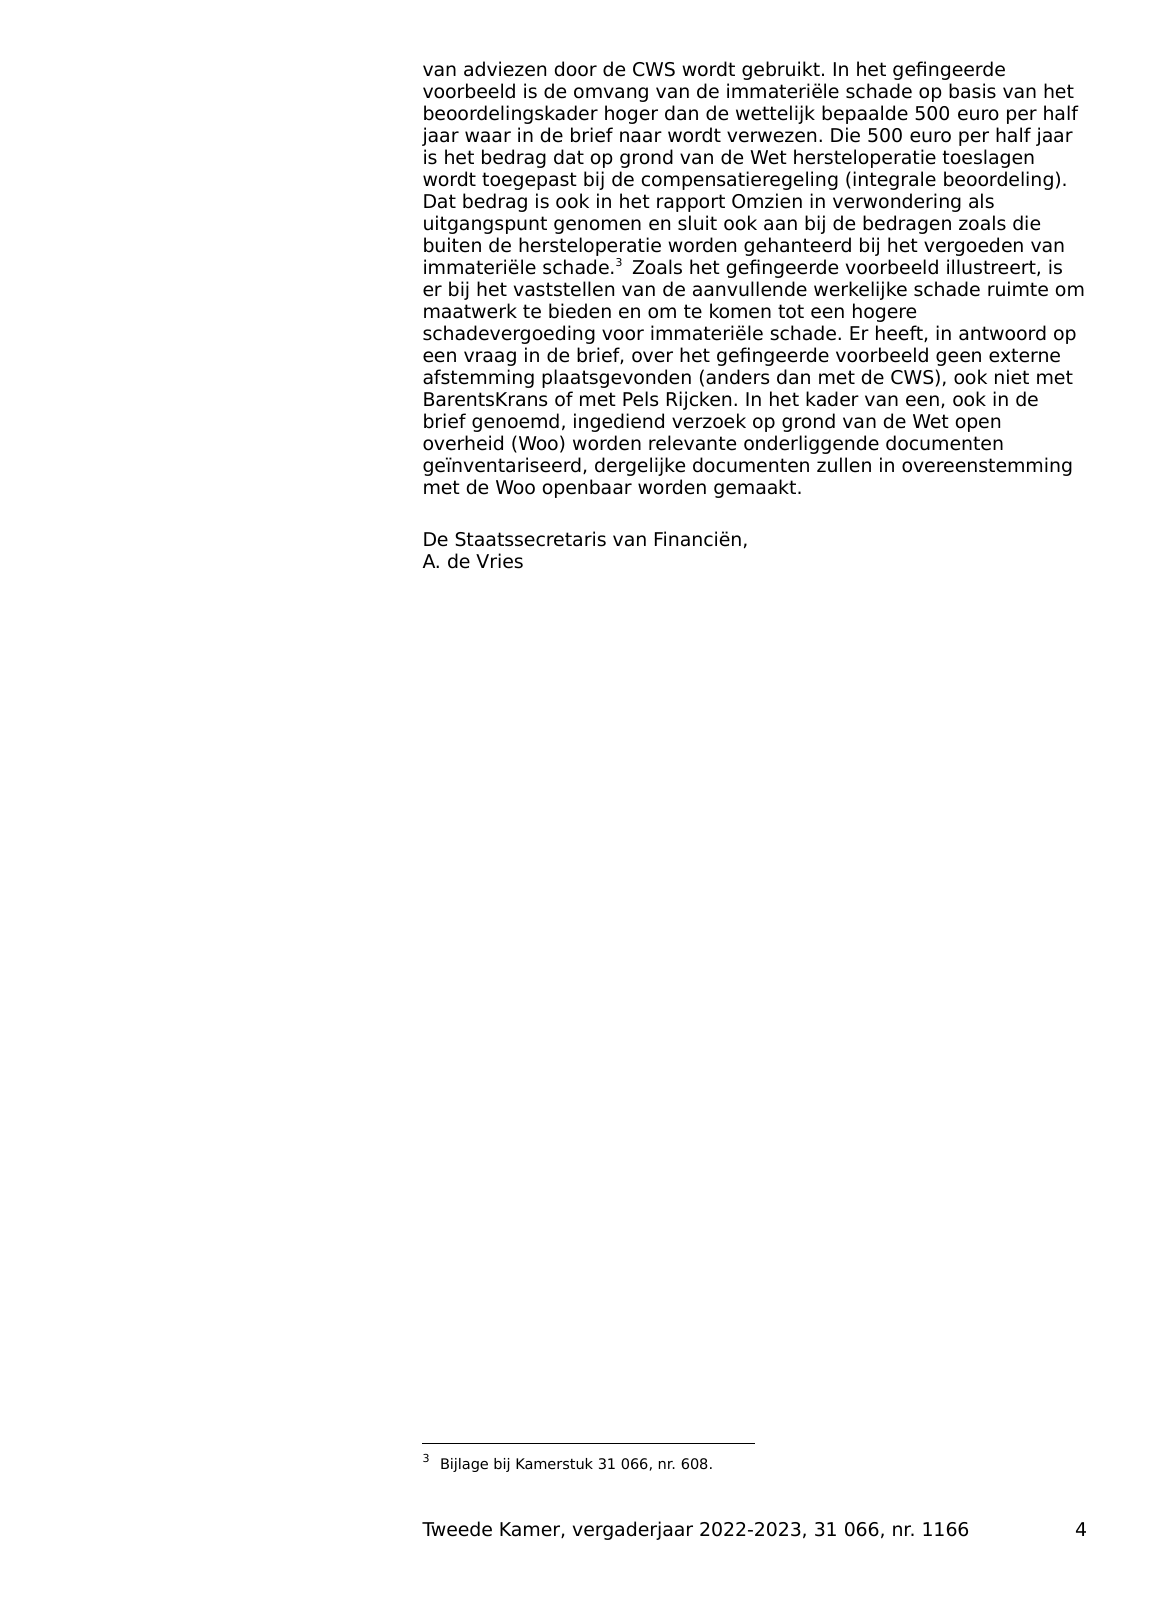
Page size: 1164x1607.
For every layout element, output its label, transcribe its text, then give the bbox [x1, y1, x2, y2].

text Bijlage bij Kamerstuk 31 066, nr. 608. [422, 1452, 1087, 1474]
text De Staatssecretaris van Financiën, A. de Vries [422, 529, 1087, 573]
text van adviezen door de CWS wordt gebruikt. In het gefingeerde voorbeeld is de omvang van de immateriële schade op basis van het beoordelingskader hoger dan de wettelijk bepaalde 500 euro per half jaar waar in de brief naar wordt verwezen. Die 500 euro per half jaar is het bedrag dat op grond van de Wet hersteloperatie toeslagen wordt toegepast bij de compensatieregeling (integrale beoordeling). Dat bedrag is ook in het rapport Omzien in verwondering als uitgangspunt genomen en sluit ook aan bij de bedragen zoals die buiten de hersteloperatie worden gehanteerd bij het vergoeden van immateriële schade. Zoals het gefingeerde voorbeeld illustreert, is er bij het vaststellen van de aanvullende werkelijke schade ruimte om maatwerk te bieden en om te komen tot een hogere schadevergoeding voor immateriële schade. Er heeft, in antwoord op een vraag in de brief, over het gefingeerde voorbeeld geen externe afstemming plaatsgevonden (anders dan met de CWS), ook niet met BarentsKrans of met Pels Rijcken. In het kader van een, ook in de brief genoemd, ingediend verzoek op grond van de Wet open overheid (Woo) worden relevante onderliggende documenten geïnventariseerd, dergelijke documenten zullen in overeenstemming met de Woo openbaar worden gemaakt. [422, 59, 1087, 499]
